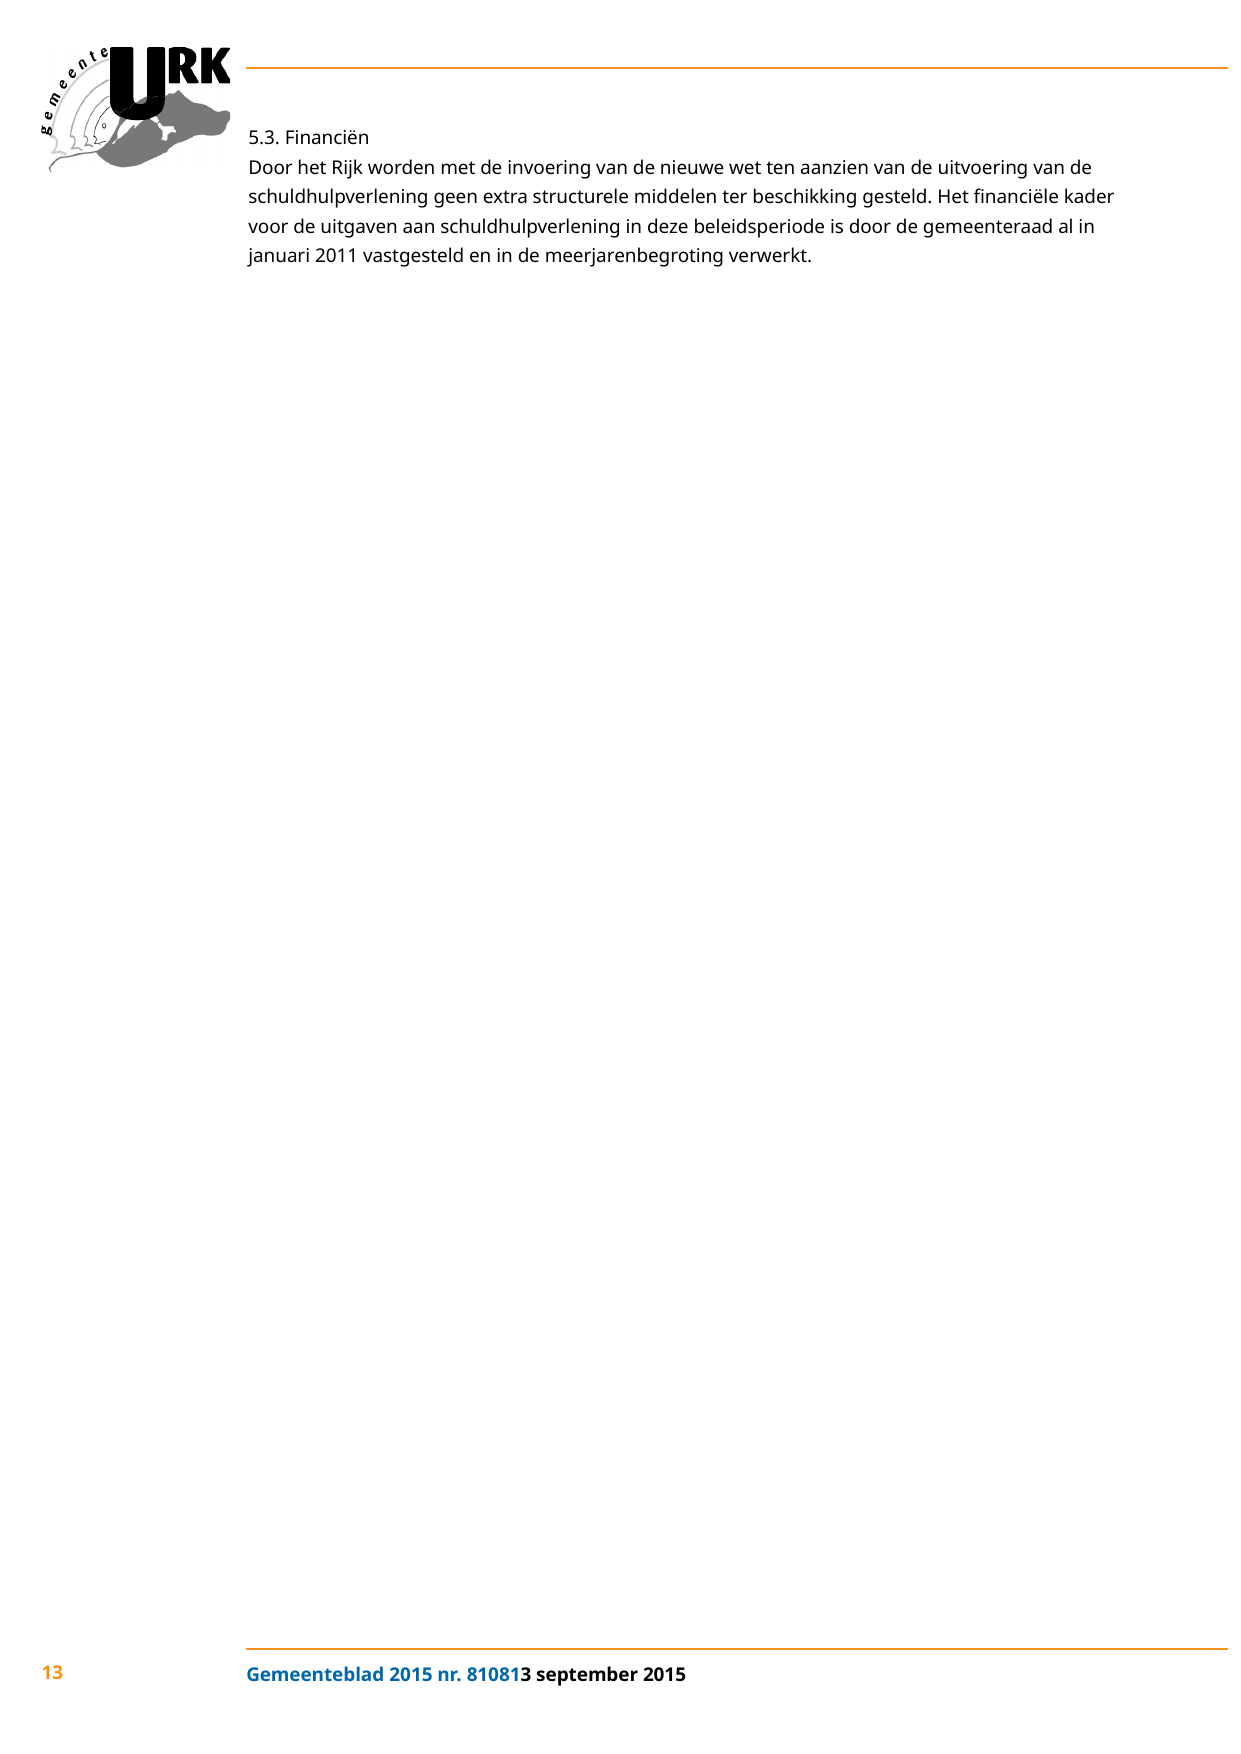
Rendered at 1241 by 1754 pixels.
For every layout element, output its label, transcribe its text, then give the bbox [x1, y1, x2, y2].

text Door het Rijk worden met de invoering van de nieuwe wet ten aanzien van de uitvoering van de schuldhulpverlening geen extra structurele middelen ter beschikking gesteld. Het financiële kader voor de uitgaven aan schuldhulpverlening in deze beleidsperiode is door de gemeenteraad al in januari 2011 vastgesteld en in de meerjarenbegroting verwerkt. [248, 154, 1152, 268]
text 5.3. Financiën [248, 124, 1152, 150]
picture [41, 47, 231, 172]
